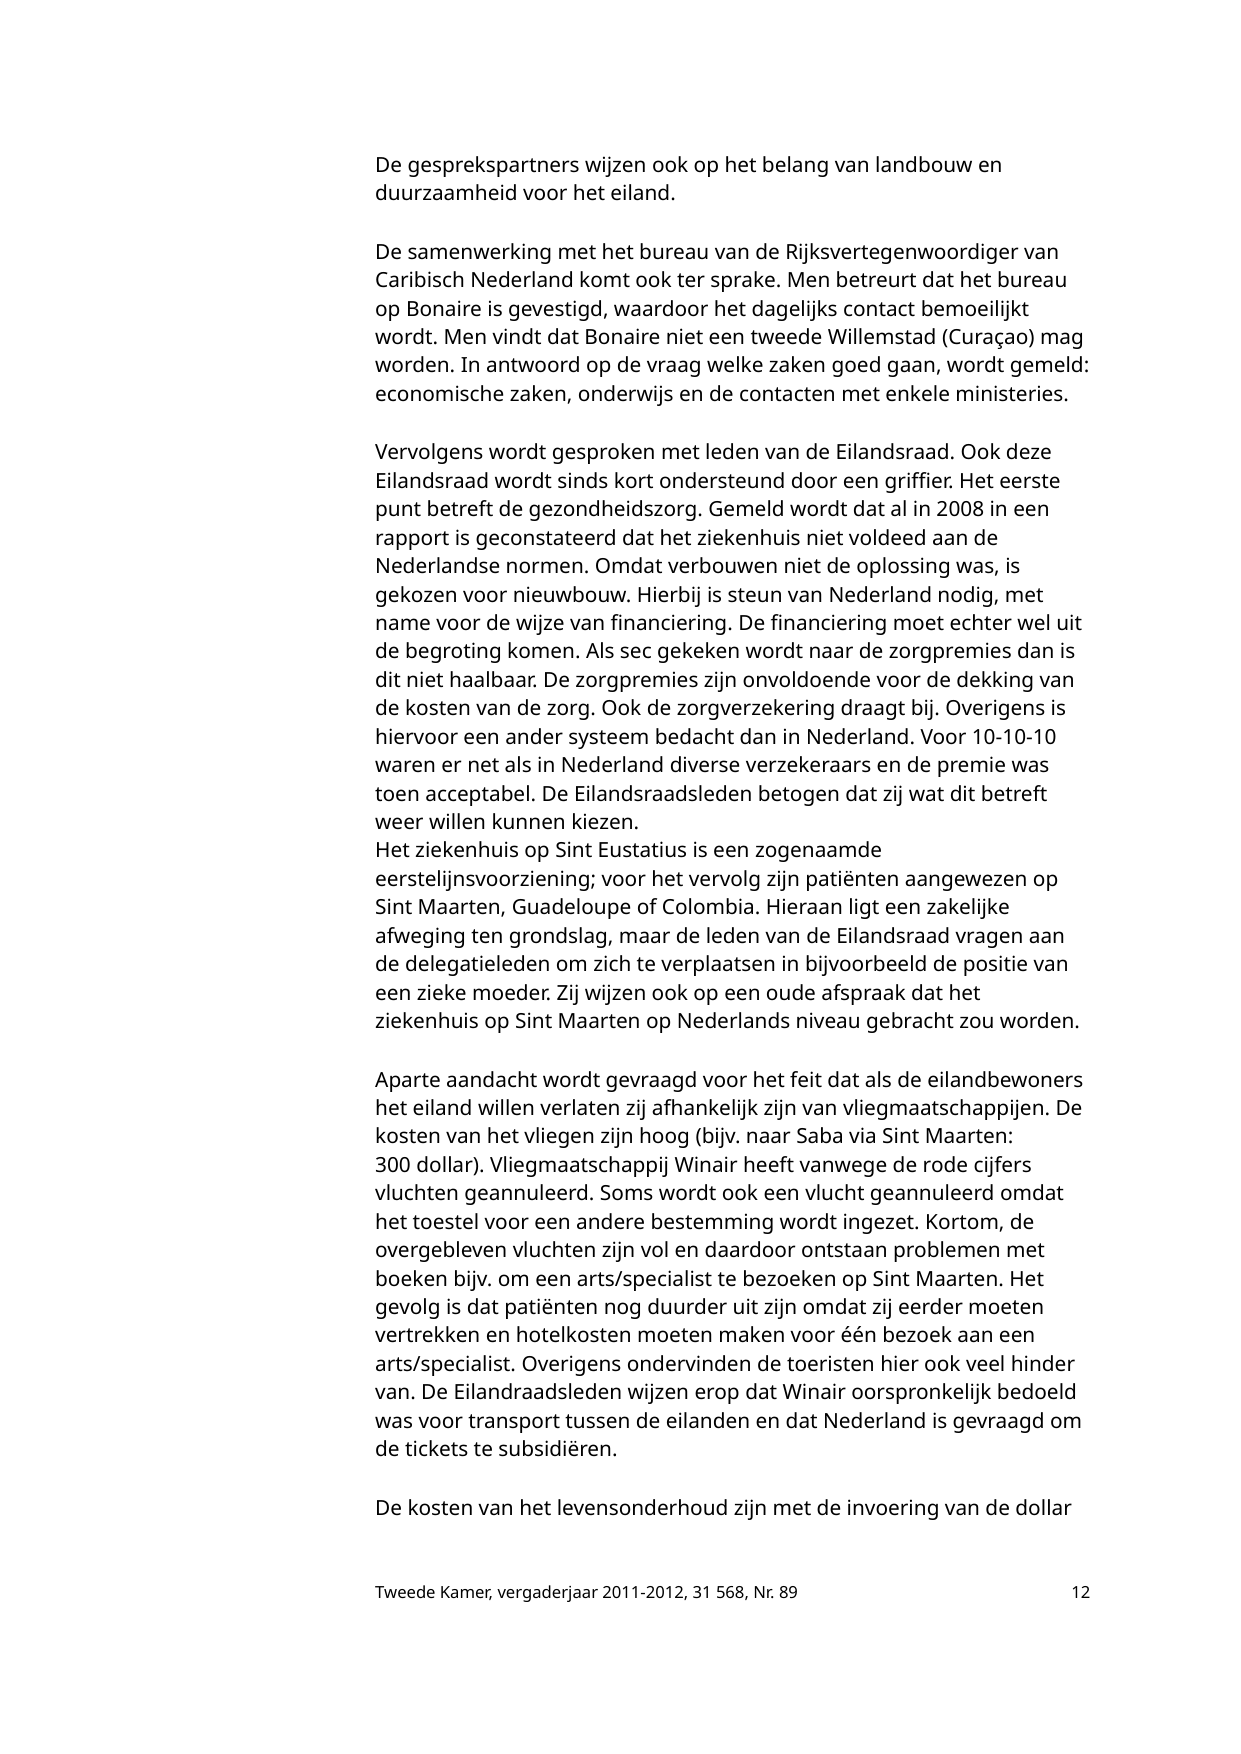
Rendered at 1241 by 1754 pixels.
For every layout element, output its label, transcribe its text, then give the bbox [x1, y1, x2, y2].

text Het ziekenhuis op Sint Eustatius is een zogenaamde eerstelijnsvoorziening; voor het vervolg zijn patiënten aangewezen op Sint Maarten, Guadeloupe of Colombia. Hieraan ligt een zakelijke afweging ten grondslag, maar de leden van de Eilandsraad vragen aan de delegatieleden om zich te verplaatsen in bijvoorbeeld de positie van een zieke moeder. Zij wijzen ook op een oude afspraak dat het ziekenhuis op Sint Maarten op Nederlands niveau gebracht zou worden. [375, 836, 1090, 1035]
text Aparte aandacht wordt gevraagd voor het feit dat als de eilandbewoners het eiland willen verlaten zij afhankelijk zijn van vliegmaatschappijen. De kosten van het vliegen zijn hoog (bijv. naar Saba via Sint Maarten: 300 dollar). Vliegmaatschappij Winair heeft vanwege de rode cijfers vluchten geannuleerd. Soms wordt ook een vlucht geannuleerd omdat het toestel voor een andere bestemming wordt ingezet. Kortom, de overgebleven vluchten zijn vol en daardoor ontstaan problemen met boeken bijv. om een arts/specialist te bezoeken op Sint Maarten. Het gevolg is dat patiënten nog duurder uit zijn omdat zij eerder moeten vertrekken en hotelkosten moeten maken voor één bezoek aan een arts/specialist. Overigens ondervinden de toeristen hier ook veel hinder van. De Eilandraadsleden wijzen erop dat Winair oorspronkelijk bedoeld was voor transport tussen de eilanden en dat Nederland is gevraagd om de tickets te subsidiëren. [375, 1065, 1090, 1463]
text De gesprekspartners wijzen ook op het belang van landbouw en duurzaamheid voor het eiland. [375, 150, 1090, 207]
text De kosten van het levensonderhoud zijn met de invoering van de dollar [375, 1493, 1090, 1521]
text De samenwerking met het bureau van de Rijksvertegenwoordiger van Caribisch Nederland komt ook ter sprake. Men betreurt dat het bureau op Bonaire is gevestigd, waardoor het dagelijks contact bemoeilijkt wordt. Men vindt dat Bonaire niet een tweede Willemstad (Curaçao) mag worden. In antwoord op de vraag welke zaken goed gaan, wordt gemeld: economische zaken, onderwijs en de contacten met enkele ministeries. [375, 237, 1090, 407]
text Vervolgens wordt gesproken met leden van de Eilandsraad. Ook deze Eilandsraad wordt sinds kort ondersteund door een griffier. Het eerste punt betreft de gezondheidszorg. Gemeld wordt dat al in 2008 in een rapport is geconstateerd dat het ziekenhuis niet voldeed aan de Nederlandse normen. Omdat verbouwen niet de oplossing was, is gekozen voor nieuwbouw. Hierbij is steun van Nederland nodig, met name voor de wijze van financiering. De financiering moet echter wel uit de begroting komen. Als sec gekeken wordt naar de zorgpremies dan is dit niet haalbaar. De zorgpremies zijn onvoldoende voor de dekking van de kosten van de zorg. Ook de zorgverzekering draagt bij. Overigens is hiervoor een ander systeem bedacht dan in Nederland. Voor 10-10-10 waren er net als in Nederland diverse verzekeraars en de premie was toen acceptabel. De Eilandsraadsleden betogen dat zij wat dit betreft weer willen kunnen kiezen. [375, 437, 1090, 836]
